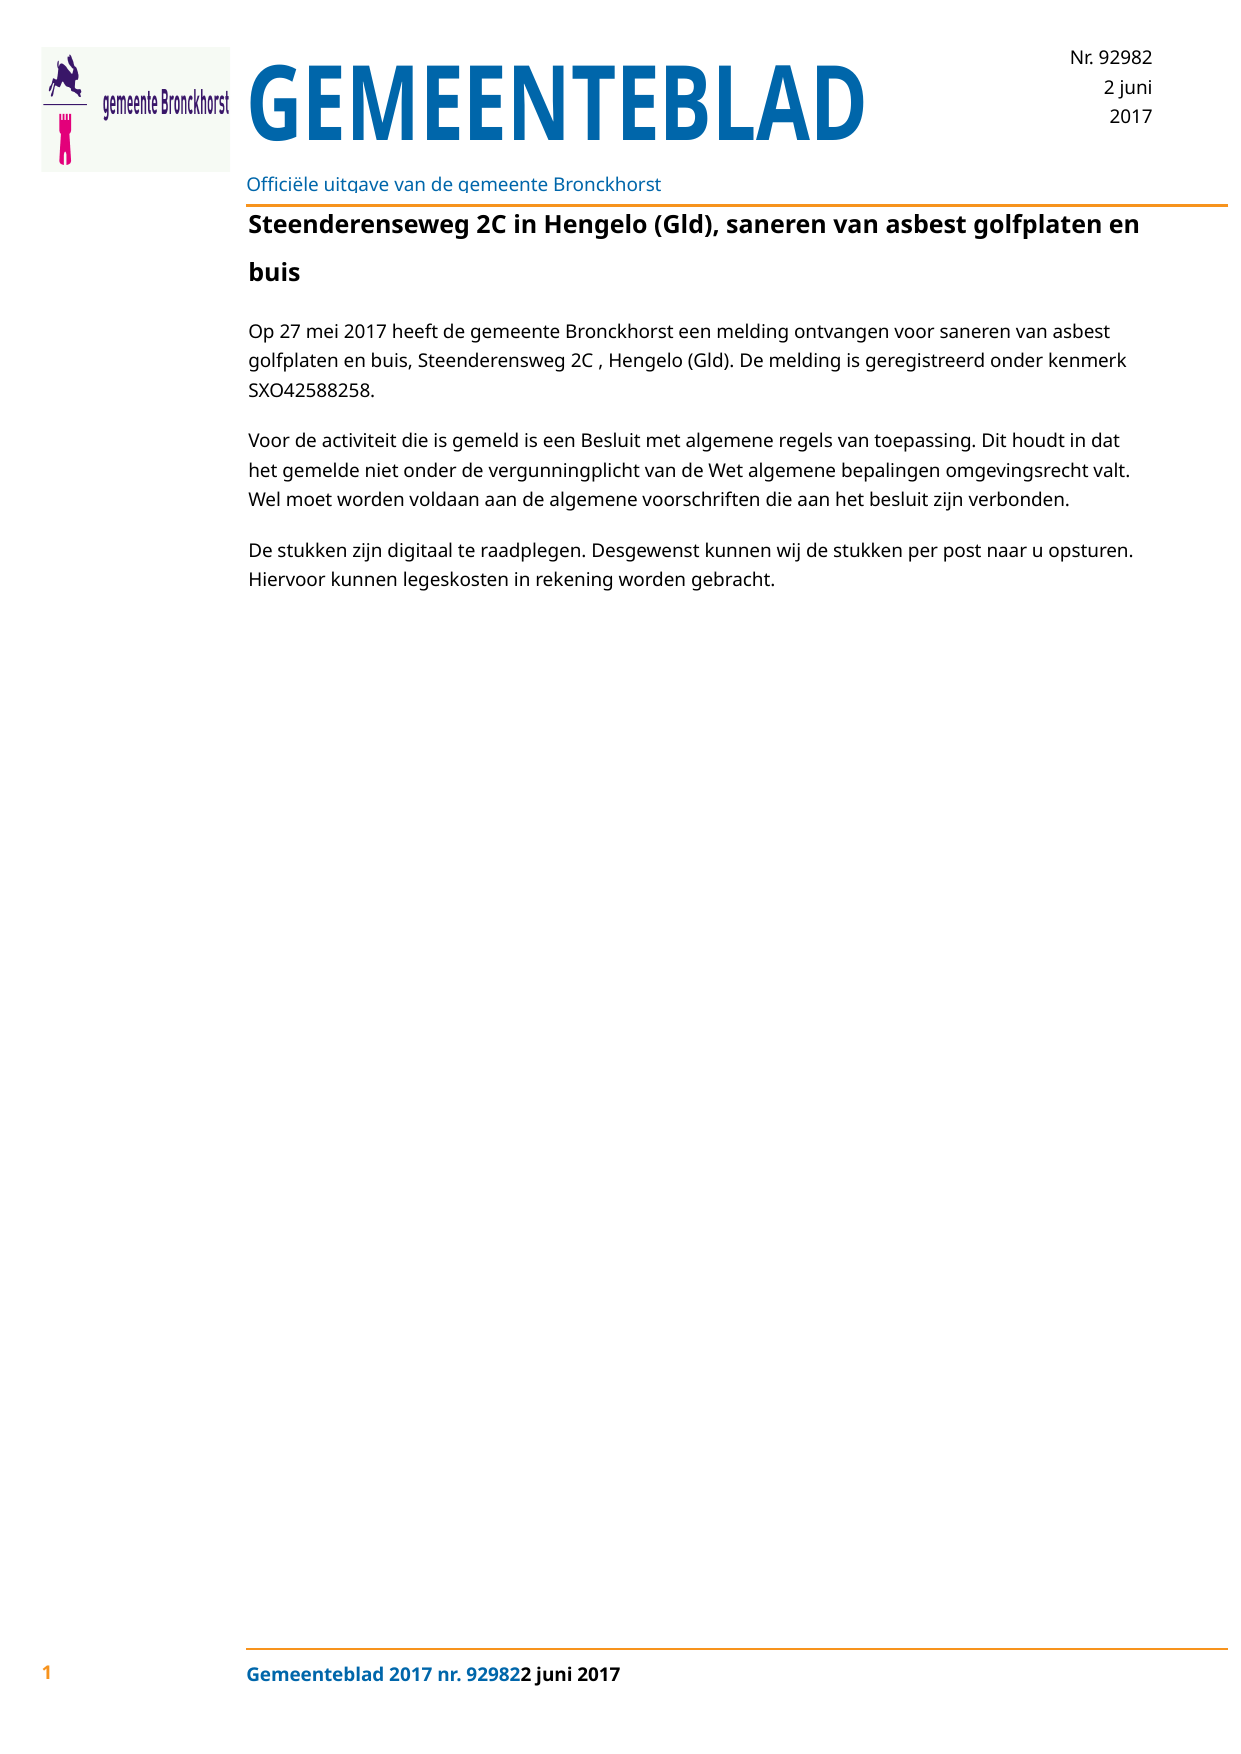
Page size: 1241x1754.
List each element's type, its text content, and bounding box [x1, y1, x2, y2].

text Steenderenseweg 2C in Hengelo (Gld), saneren van asbest golfplaten en buis [248, 207, 1152, 288]
text Voor de activiteit die is gemeld is een Besluit met algemene regels van toepassing. Dit houdt in dat het gemelde niet onder de vergunningplicht van de Wet algemene bepalingen omgevingsrecht valt. Wel moet worden voldaan aan de algemene voorschriften die aan het besluit zijn verbonden. [248, 427, 1152, 512]
text Op 27 mei 2017 heeft de gemeente Bronckhorst een melding ontvangen voor saneren van asbest golfplaten en buis, Steenderensweg 2C , Hengelo (Gld). De melding is geregistreerd onder kenmerk SXO42588258. [248, 318, 1152, 403]
picture [41, 47, 231, 172]
text De stukken zijn digitaal te raadplegen. Desgewenst kunnen wij de stukken per post naar u opsturen. Hiervoor kunnen legeskosten in rekening worden gebracht. [248, 537, 1152, 592]
